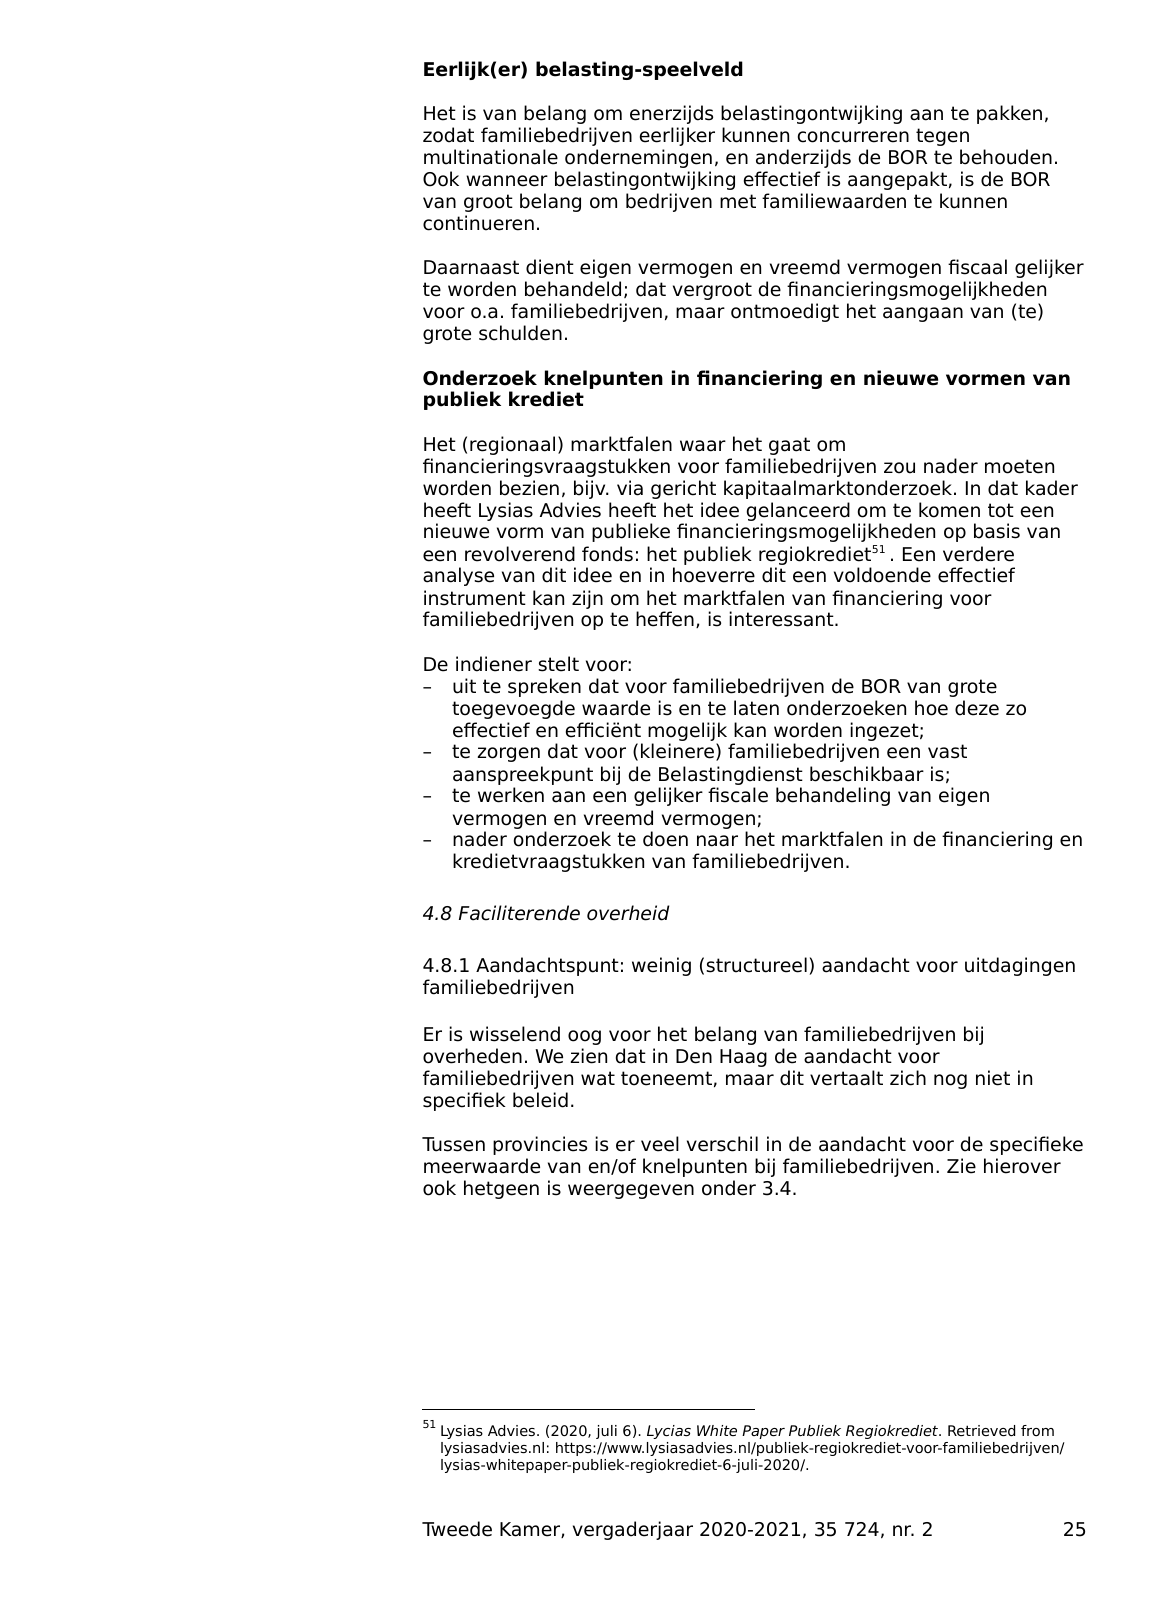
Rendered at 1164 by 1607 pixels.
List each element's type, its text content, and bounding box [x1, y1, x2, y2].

text – te zorgen dat voor (kleinere) familiebedrijven een vast aanspreekpunt bij de Belastingdienst beschikbaar is; [422, 741, 1087, 785]
text Tussen provincies is er veel verschil in de aandacht voor de specifieke meerwaarde van en/of knelpunten bij familiebedrijven. Zie hierover ook hetgeen is weergegeven onder 3.4. [422, 1134, 1087, 1200]
text Het is van belang om enerzijds belastingontwijking aan te pakken, zodat familiebedrijven eerlijker kunnen concurreren tegen multinationale ondernemingen, en anderzijds de BOR te behouden. Ook wanneer belastingontwijking effectief is aangepakt, is de BOR van groot belang om bedrijven met familiewaarden te kunnen continueren. [422, 103, 1087, 235]
subtitle 4.8.1 Aandachtspunt: weinig (structureel) aandacht voor uitdagingen familiebedrijven [422, 955, 1087, 999]
text – nader onderzoek te doen naar het marktfalen in de financiering en kredietvraagstukken van familiebedrijven. [422, 829, 1087, 873]
text Het (regionaal) marktfalen waar het gaat om financieringsvraagstukken voor familiebedrijven zou nader moeten worden bezien, bijv. via gericht kapitaalmarktonderzoek. In dat kader heeft Lysias Advies heeft het idee gelanceerd om te komen tot een nieuwe vorm van publieke financieringsmogelijkheden op basis van een revolverend fonds: het publiek regiokrediet. Een verdere analyse van dit idee en in hoeverre dit een voldoende effectief instrument kan zijn om het marktfalen van financiering voor familiebedrijven op te heffen, is interessant. [422, 433, 1087, 631]
text Er is wisselend oog voor het belang van familiebedrijven bij overheden. We zien dat in Den Haag de aandacht voor familiebedrijven wat toeneemt, maar dit vertaalt zich nog niet in specifiek beleid. [422, 1024, 1087, 1112]
subtitle Eerlijk(er) belasting-speelveld [422, 59, 1087, 81]
subtitle 4.8 Faciliterende overheid [422, 903, 1087, 925]
text Daarnaast dient eigen vermogen en vreemd vermogen fiscaal gelijker te worden behandeld; dat vergroot de financieringsmogelijkheden voor o.a. familiebedrijven, maar ontmoedigt het aangaan van (te) grote schulden. [422, 257, 1087, 345]
text Lysias Advies. (2020, juli 6). Lycias White Paper Publiek Regiokrediet. Retrieved from lysiasadvies.nl: https://www.lysiasadvies.nl/publiek-regiokrediet-voor-familiebedrijven/lysias-whitepaper-publiek-regiokrediet-6-juli-2020/. [422, 1418, 1087, 1474]
text – te werken aan een gelijker fiscale behandeling van eigen vermogen en vreemd vermogen; [422, 785, 1087, 829]
text – uit te spreken dat voor familiebedrijven de BOR van grote toegevoegde waarde is en te laten onderzoeken hoe deze zo effectief en efficiënt mogelijk kan worden ingezet; [422, 676, 1087, 741]
text De indiener stelt voor: [422, 653, 1087, 676]
subtitle Onderzoek knelpunten in financiering en nieuwe vormen van publiek krediet [422, 367, 1087, 411]
